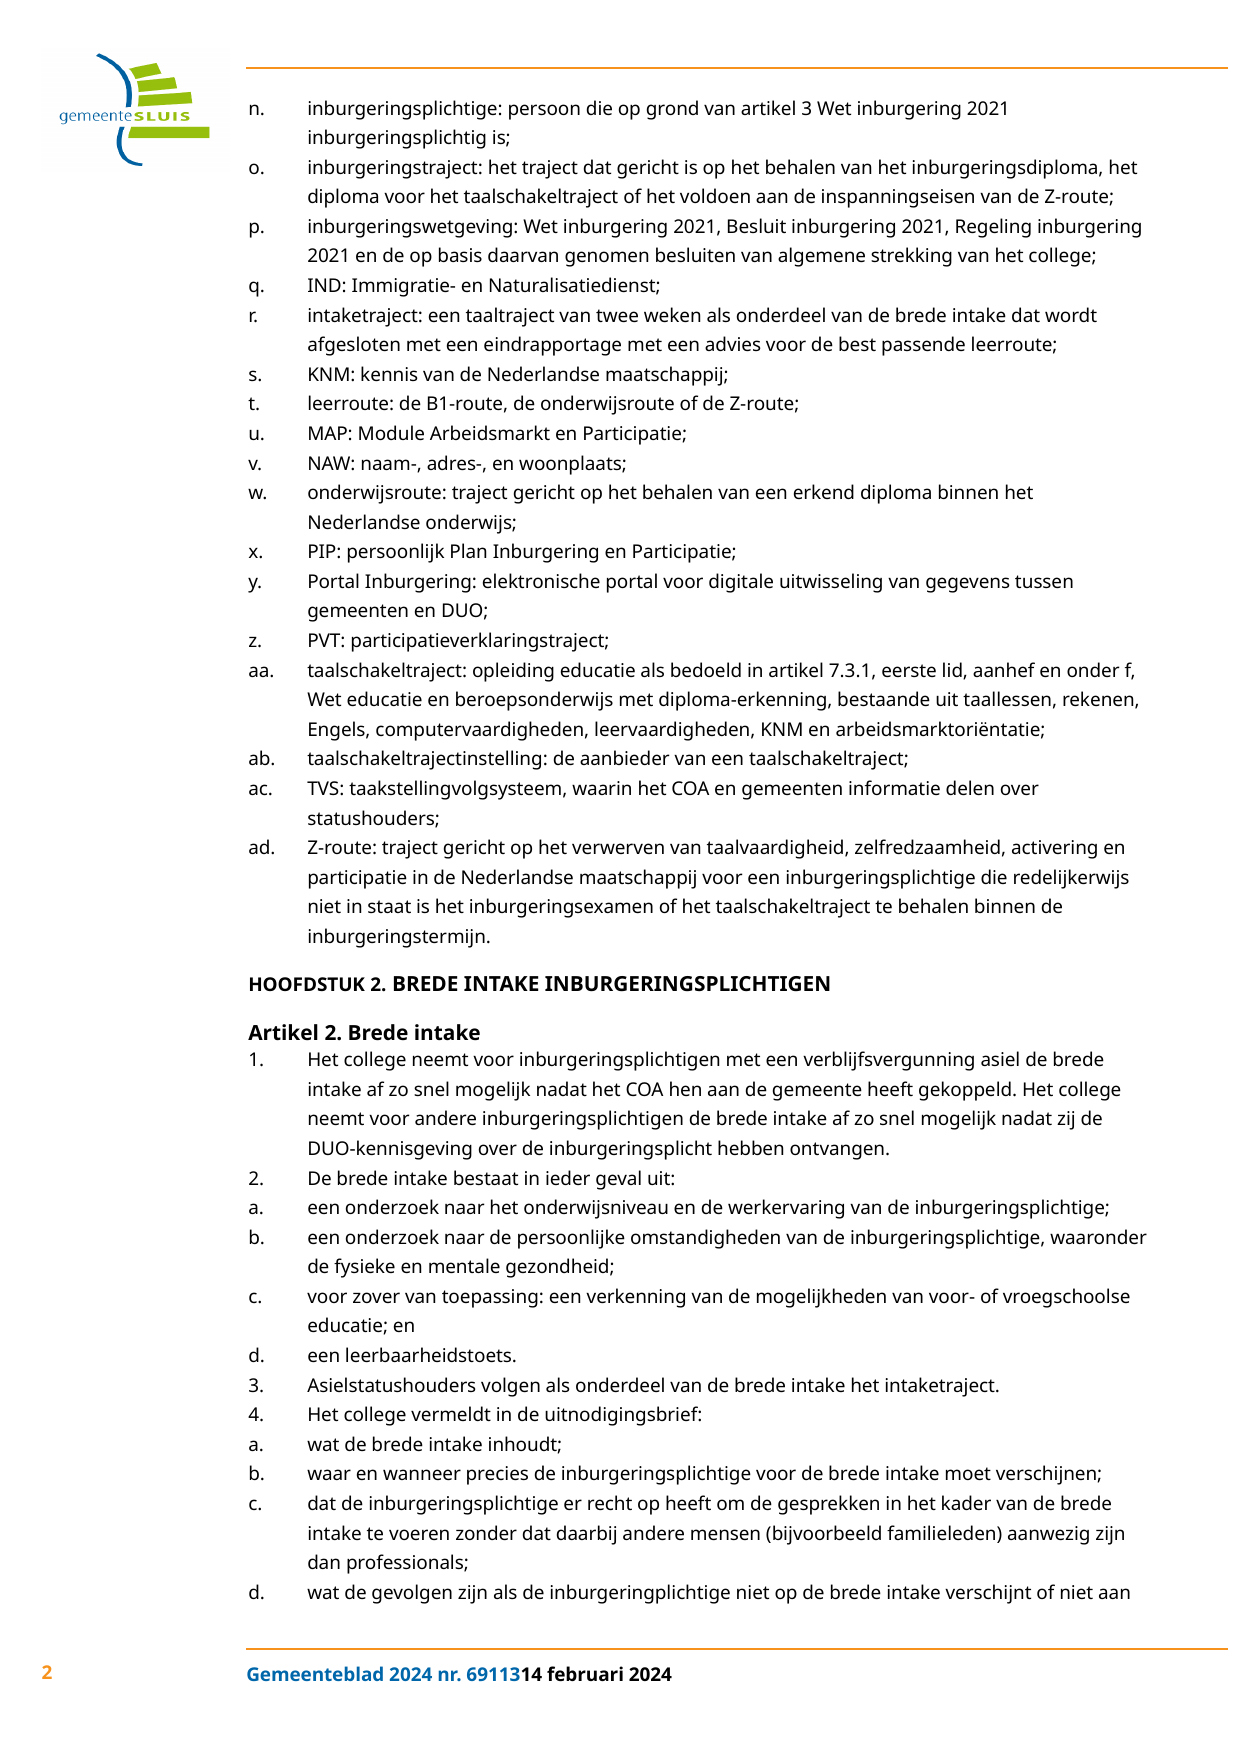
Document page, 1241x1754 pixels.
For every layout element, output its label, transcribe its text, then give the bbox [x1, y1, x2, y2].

list Het college vermeldt in de uitnodigingsbrief: [248, 1401, 1152, 1427]
list PVT: participatieverklaringstraject; [248, 627, 1152, 653]
list Asielstatushouders volgen als onderdeel van de brede intake het intaketraject. [248, 1372, 1152, 1398]
list een onderzoek naar de persoonlijke omstandigheden van de inburgeringsplichtige, waaronder de fysieke en mentale gezondheid; [248, 1224, 1152, 1279]
list PIP: persoonlijk Plan Inburgering en Participatie; [248, 538, 1152, 564]
list inburgeringsplichtige: persoon die op grond van artikel 3 Wet inburgering 2021 inburgeringsplichtig is; [248, 95, 1152, 150]
list inburgeringswetgeving: Wet inburgering 2021, Besluit inburgering 2021, Regeling inburgering 2021 en de op basis daarvan genomen besluiten van algemene strekking van het college; [248, 213, 1152, 268]
list een onderzoek naar het onderwijsniveau en de werkervaring van de inburgeringsplichtige; [248, 1194, 1152, 1220]
list leerroute: de B1-route, de onderwijsroute of de Z-route; [248, 391, 1152, 416]
text HOOFDSTUK 2. BREDE INTAKE INBURGERINGSPLICHTIGEN [248, 969, 1152, 997]
list wat de gevolgen zijn als de inburgeringplichtige niet op de brede intake verschijnt of niet aan [248, 1579, 1152, 1605]
list MAP: Module Arbeidsmarkt en Participatie; [248, 420, 1152, 446]
list Portal Inburgering: elektronische portal voor digitale uitwisseling van gegevens tussen gemeenten en DUO; [248, 568, 1152, 623]
list een leerbaarheidstoets. [248, 1342, 1152, 1368]
list waar en wanneer precies de inburgeringsplichtige voor de brede intake moet verschijnen; [248, 1461, 1152, 1486]
list intaketraject: een taaltraject van twee weken als onderdeel van de brede intake dat wordt afgesloten met een eindrapportage met een advies voor de best passende leerroute; [248, 302, 1152, 357]
list onderwijsroute: traject gericht op het behalen van een erkend diploma binnen het Nederlandse onderwijs; [248, 479, 1152, 535]
list De brede intake bestaat in ieder geval uit: [248, 1165, 1152, 1191]
list KNM: kennis van de Nederlandse maatschappij; [248, 361, 1152, 387]
list wat de brede intake inhoudt; [248, 1431, 1152, 1457]
list inburgeringstraject: het traject dat gericht is op het behalen van het inburgeringsdiploma, het diploma voor het taalschakeltraject of het voldoen aan de inspanningseisen van de Z-route; [248, 154, 1152, 209]
list Het college neemt voor inburgeringsplichtigen met een verblijfsvergunning asiel de brede intake af zo snel mogelijk nadat het COA hen aan de gemeente heeft gekoppeld. Het college neemt voor andere inburgeringsplichtigen de brede intake af zo snel mogelijk nadat zij de DUO-kennisgeving over de inburgeringsplicht hebben ontvangen. [248, 1046, 1152, 1161]
picture [41, 47, 231, 172]
list IND: Immigratie- en Naturalisatiedienst; [248, 272, 1152, 298]
list Z-route: traject gericht op het verwerven van taalvaardigheid, zelfredzaamheid, activering en participatie in de Nederlandse maatschappij voor een inburgeringsplichtige die redelijkerwijs niet in staat is het inburgeringsexamen of het taalschakeltraject te behalen binnen de inburgeringstermijn. [248, 834, 1152, 949]
text Artikel 2. Brede intake [248, 1018, 1152, 1046]
list dat de inburgeringsplichtige er recht op heeft om de gesprekken in het kader van de brede intake te voeren zonder dat daarbij andere mensen (bijvoorbeeld familieleden) aanwezig zijn dan professionals; [248, 1490, 1152, 1575]
list voor zover van toepassing: een verkenning van de mogelijkheden van voor- of vroegschoolse educatie; en [248, 1283, 1152, 1338]
list taalschakeltrajectinstelling: de aanbieder van een taalschakeltraject; [248, 746, 1152, 771]
list taalschakeltraject: opleiding educatie als bedoeld in artikel 7.3.1, eerste lid, aanhef en onder f, Wet educatie en beroepsonderwijs met diploma-erkenning, bestaande uit taallessen, rekenen, Engels, computervaardigheden, leervaardigheden, KNM en arbeidsmarktoriëntatie; [248, 657, 1152, 742]
list TVS: taakstellingvolgsysteem, waarin het COA en gemeenten informatie delen over statushouders; [248, 775, 1152, 831]
list NAW: naam-, adres-, en woonplaats; [248, 450, 1152, 476]
